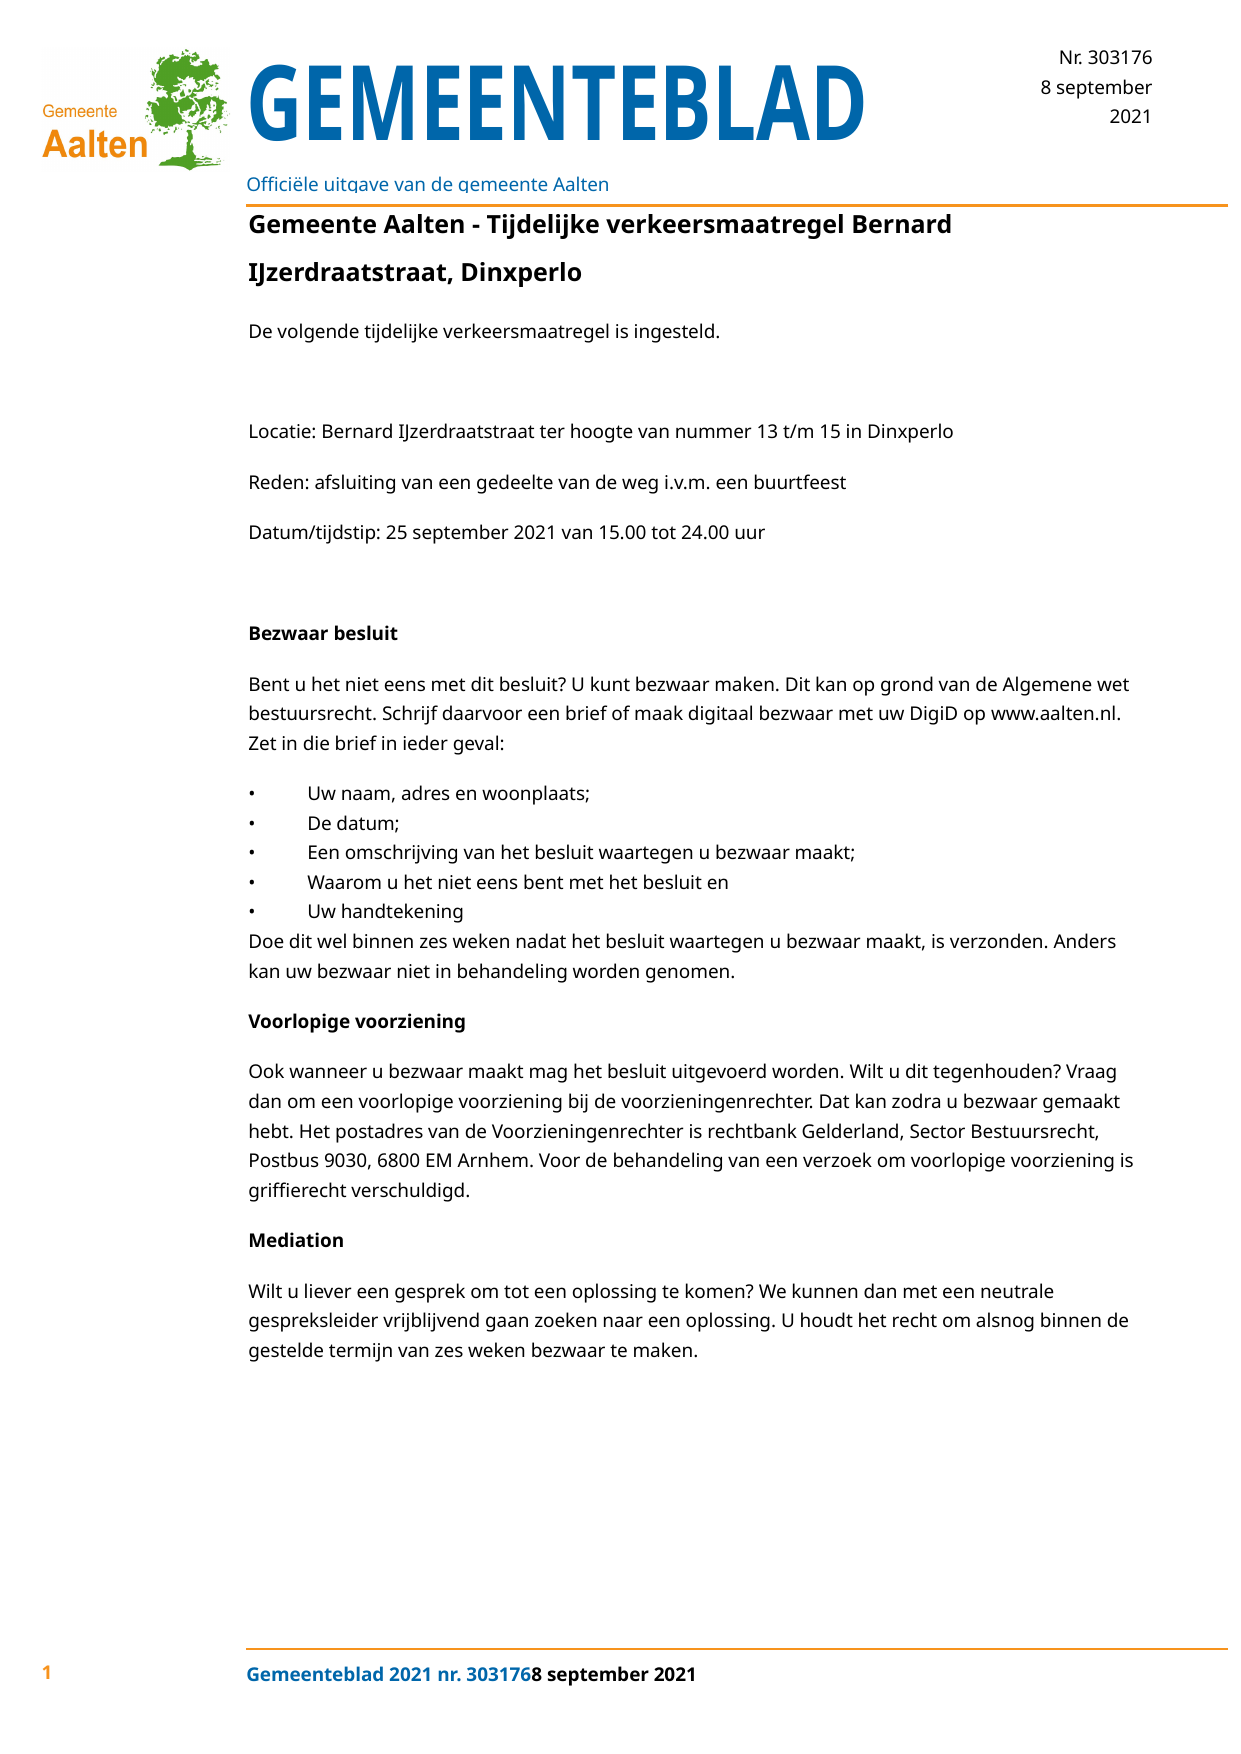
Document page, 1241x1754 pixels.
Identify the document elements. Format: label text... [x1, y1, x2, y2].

text Wilt u liever een gesprek om tot een oplossing te komen? We kunnen dan met een neutrale gespreksleider vrijblijvend gaan zoeken naar een oplossing. U houdt het recht om alsnog binnen de gestelde termijn van zes weken bezwaar te maken. [248, 1278, 1152, 1363]
list Een omschrijving van het besluit waartegen u bezwaar maakt; [248, 839, 1152, 865]
list Uw naam, adres en woonplaats; [248, 780, 1152, 806]
list De datum; [248, 810, 1152, 836]
text Datum/tijdstip: 25 september 2021 van 15.00 tot 24.00 uur [248, 519, 1152, 545]
text Bent u het niet eens met dit besluit? U kunt bezwaar maken. Dit kan op grond van de Algemene wet bestuursrecht. Schrijf daarvoor een brief of maak digitaal bezwaar met uw DigiD op www.aalten.nl. Zet in die brief in ieder geval: [248, 671, 1152, 756]
text Mediation [248, 1227, 1152, 1253]
text Locatie: Bernard IJzerdraatstraat ter hoogte van nummer 13 t/m 15 in Dinxperlo [248, 419, 1152, 444]
text Voorlopige voorziening [248, 1008, 1152, 1034]
list Uw handtekening [248, 899, 1152, 924]
text Ook wanneer u bezwaar maakt mag het besluit uitgevoerd worden. Wilt u dit tegenhouden? Vraag dan om een voorlopige voorziening bij de voorzieningenrechter. Dat kan zodra u bezwaar gemaakt hebt. Het postadres van de Voorzieningenrechter is rechtbank Gelderland, Sector Bestuursrecht, Postbus 9030, 6800 EM Arnhem. Voor de behandeling van een verzoek om voorlopige voorziening is griffierecht verschuldigd. [248, 1059, 1152, 1203]
text Gemeente Aalten - Tijdelijke verkeersmaatregel Bernard IJzerdraatstraat, Dinxperlo [248, 207, 1152, 288]
text De volgende tijdelijke verkeersmaatregel is ingesteld. [248, 318, 1152, 344]
picture [41, 47, 231, 172]
text Reden: afsluiting van een gedeelte van de weg i.v.m. een buurtfeest [248, 469, 1152, 495]
list Waarom u het niet eens bent met het besluit en [248, 869, 1152, 895]
text Bezwaar besluit [248, 620, 1152, 646]
text Doe dit wel binnen zes weken nadat het besluit waartegen u bezwaar maakt, is verzonden. Anders kan uw bezwaar niet in behandeling worden genomen. [248, 928, 1152, 984]
